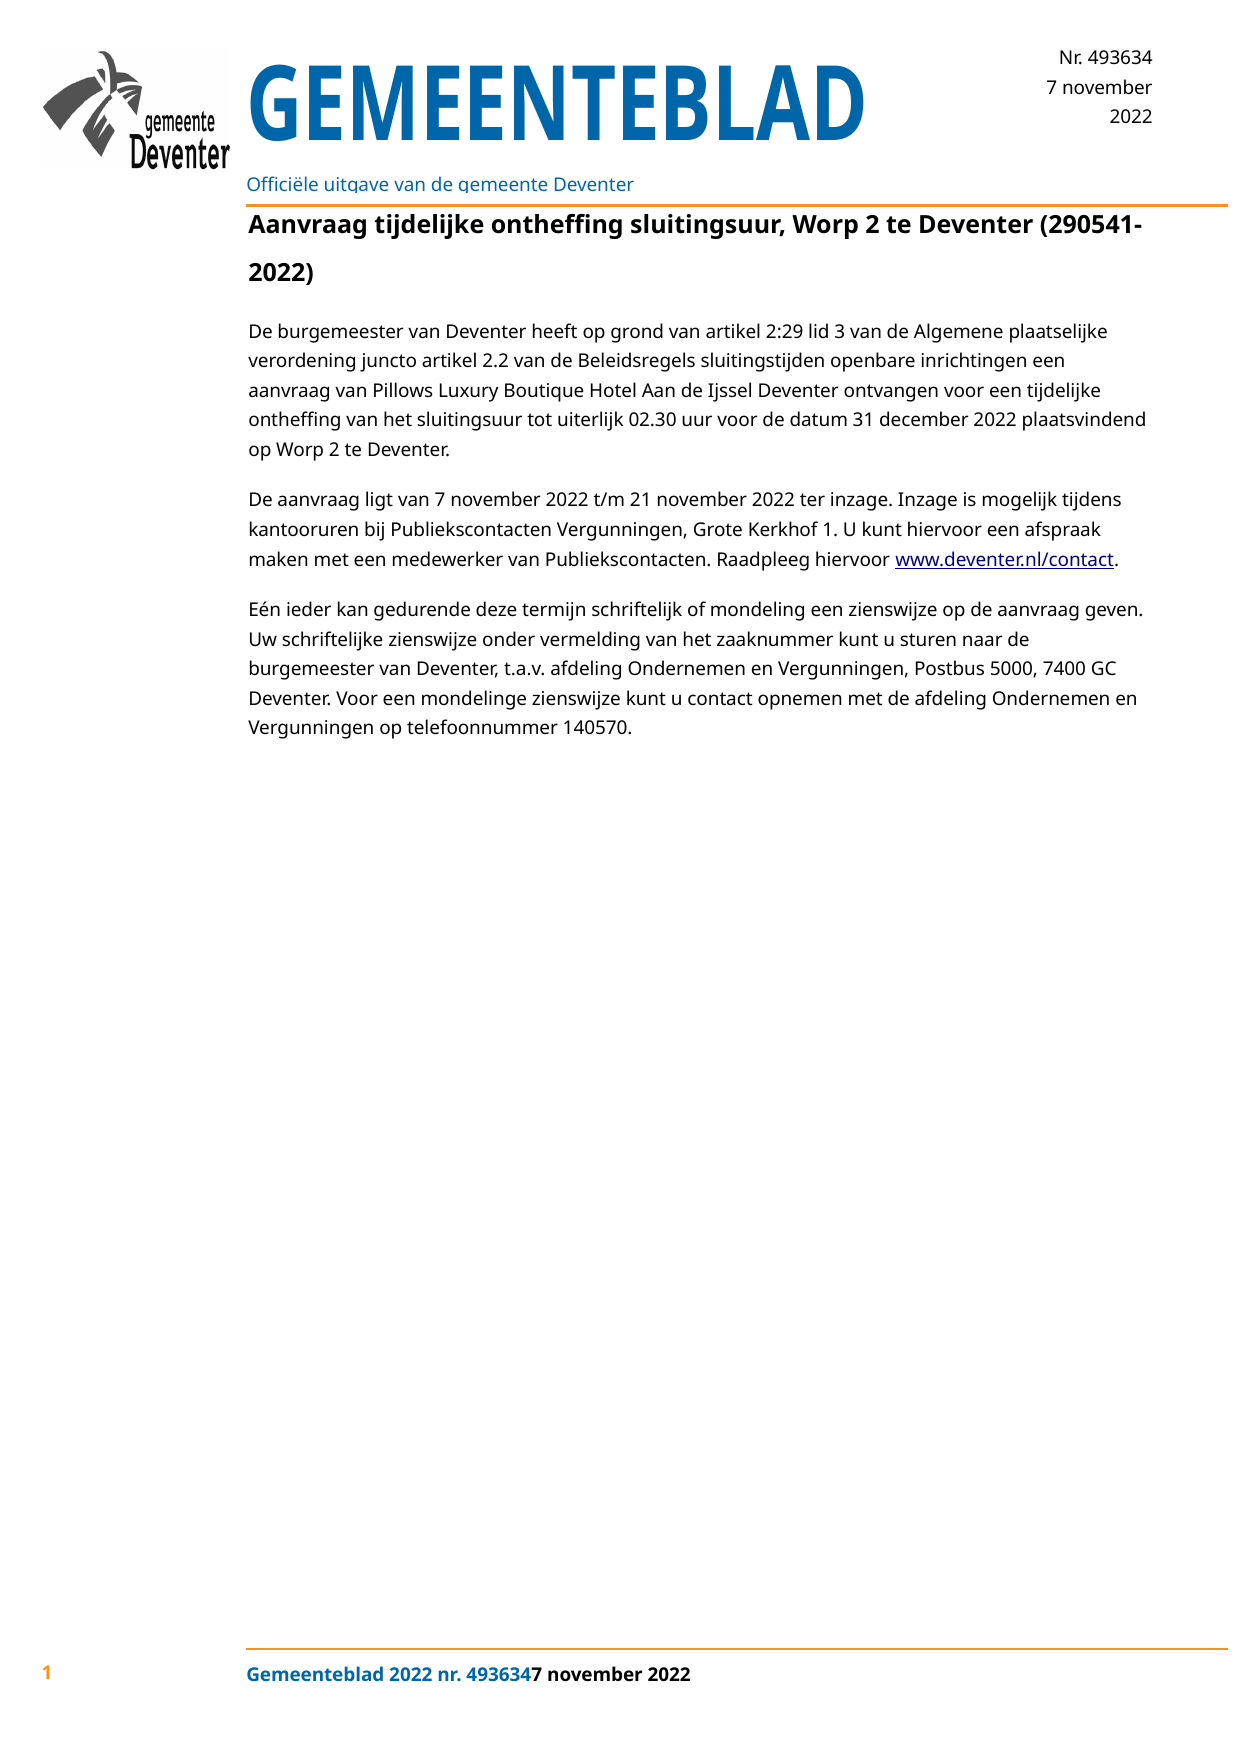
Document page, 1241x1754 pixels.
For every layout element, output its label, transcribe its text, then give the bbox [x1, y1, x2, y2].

text Aanvraag tijdelijke ontheffing sluitingsuur, Worp 2 te Deventer (290541-2022) [248, 207, 1152, 288]
picture [41, 47, 231, 172]
text Eén ieder kan gedurende deze termijn schriftelijk of mondeling een zienswijze op de aanvraag geven. Uw schriftelijke zienswijze onder vermelding van het zaaknummer kunt u sturen naar de burgemeester van Deventer, t.a.v. afdeling Ondernemen en Vergunningen, Postbus 5000, 7400 GC Deventer. Voor een mondelinge zienswijze kunt u contact opnemen met de afdeling Ondernemen en Vergunningen op telefoonnummer 140570. [248, 596, 1152, 740]
text De burgemeester van Deventer heeft op grond van artikel 2:29 lid 3 van de Algemene plaatselijke verordening juncto artikel 2.2 van de Beleidsregels sluitingstijden openbare inrichtingen een aanvraag van Pillows Luxury Boutique Hotel Aan de Ijssel Deventer ontvangen voor een tijdelijke ontheffing van het sluitingsuur tot uiterlijk 02.30 uur voor de datum 31 december 2022 plaatsvindend op Worp 2 te Deventer. [248, 318, 1152, 462]
text De aanvraag ligt van 7 november 2022 t/m 21 november 2022 ter inzage. Inzage is mogelijk tijdens kantooruren bij Publiekscontacten Vergunningen, Grote Kerkhof 1. U kunt hiervoor een afspraak maken met een medewerker van Publiekscontacten. Raadpleeg hiervoor www.deventer.nl/contact. [248, 487, 1152, 572]
